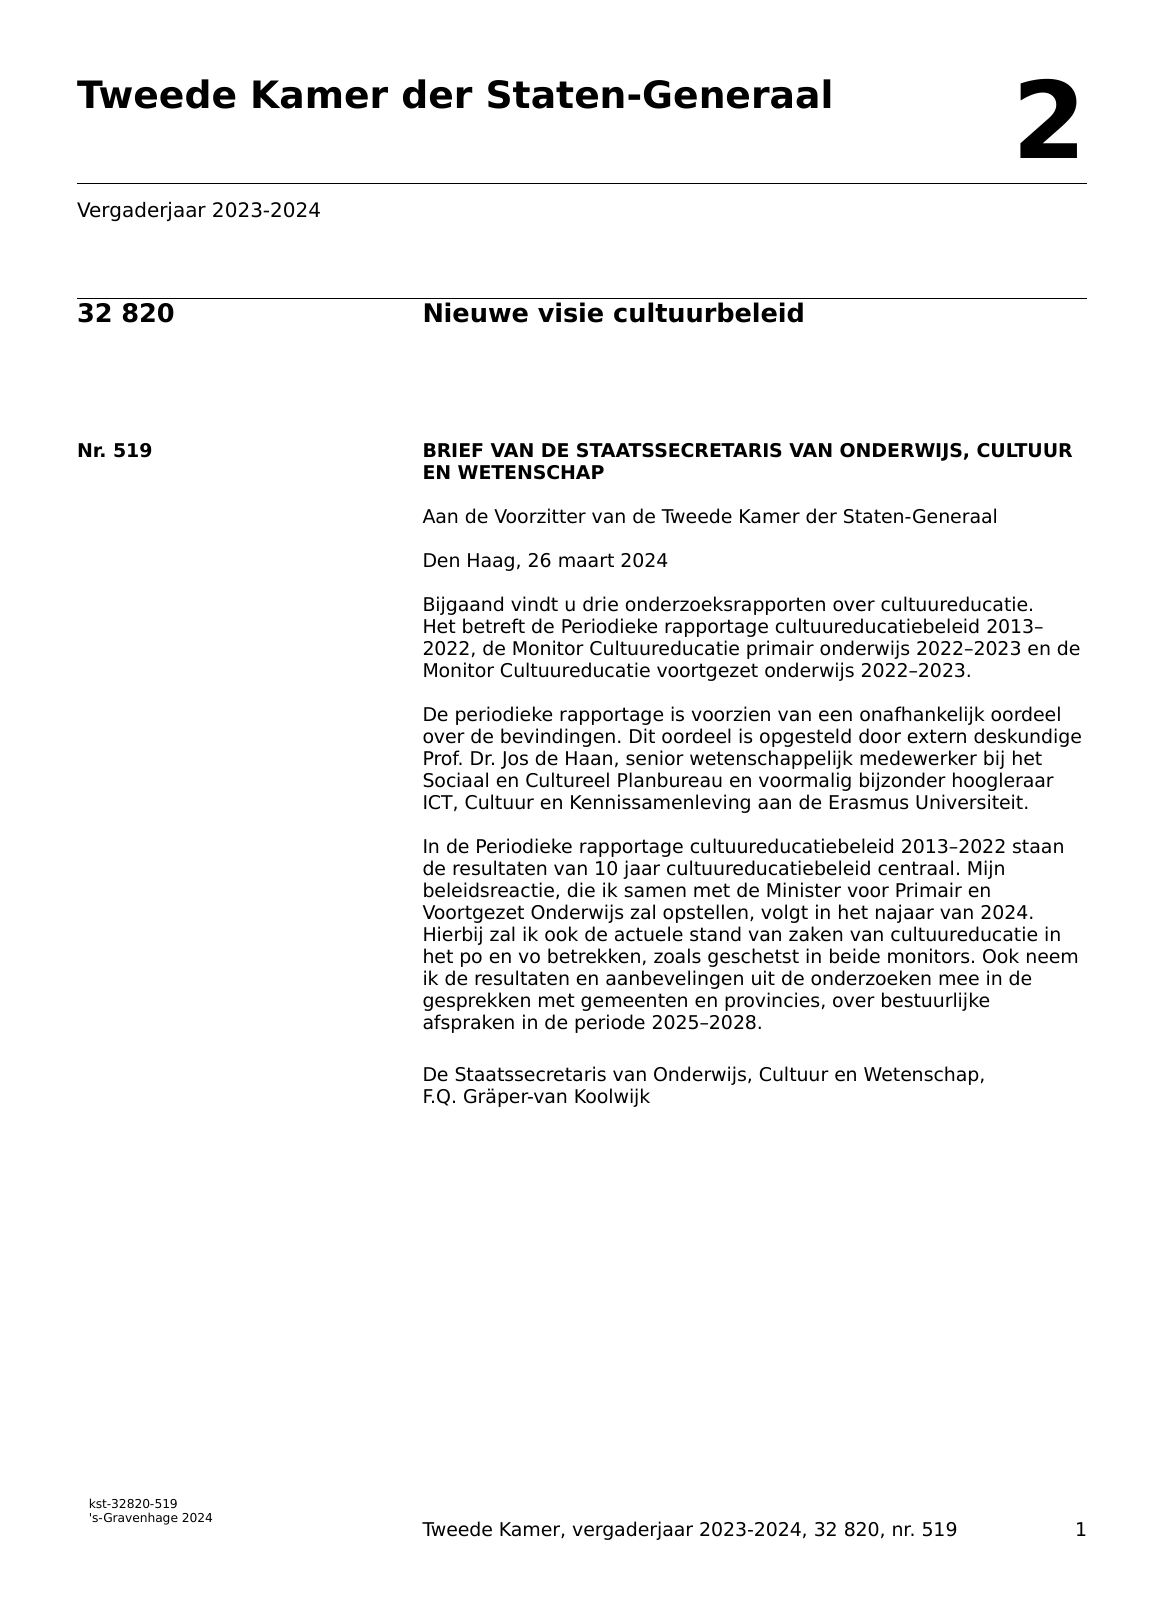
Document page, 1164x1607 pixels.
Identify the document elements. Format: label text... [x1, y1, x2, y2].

text Den Haag, 26 maart 2024 [422, 550, 1087, 572]
text Het betreft de Periodieke rapportage cultuureducatiebeleid 2013–2022, de Monitor Cultuureducatie primair onderwijs 2022–2023 en de Monitor Cultuureducatie voortgezet onderwijs 2022–2023. [422, 616, 1087, 682]
table_header 2 [886, 59, 1087, 183]
text kst-32820-519 [88, 1497, 323, 1511]
text De Staatssecretaris van Onderwijs, Cultuur en Wetenschap, F.Q. Gräper-van Koolwijk [422, 1064, 1087, 1108]
text Aan de Voorzitter van de Tweede Kamer der Staten-Generaal [422, 506, 1087, 528]
text In de Periodieke rapportage cultuureducatiebeleid 2013–2022 staan de resultaten van 10 jaar cultuureducatiebeleid centraal. Mijn beleidsreactie, die ik samen met de Minister voor Primair en Voortgezet Onderwijs zal opstellen, volgt in het najaar van 2024. Hierbij zal ik ook de actuele stand van zaken van cultuureducatie in het po en vo betrekken, zoals geschetst in beide monitors. Ook neem ik de resultaten en aanbevelingen uit de onderzoeken mee in de gesprekken met gemeenten en provincies, over bestuurlijke afspraken in de periode 2025–2028. [422, 836, 1087, 1034]
text De periodieke rapportage is voorzien van een onafhankelijk oordeel over de bevindingen. Dit oordeel is opgesteld door extern deskundige Prof. Dr. Jos de Haan, senior wetenschappelijk medewerker bij het Sociaal en Cultureel Planbureau en voormalig bijzonder hoogleraar ICT, Cultuur en Kennissamenleving aan de Erasmus Universiteit. [422, 704, 1087, 814]
subtitle 32 820 Nieuwe visie cultuurbeleid [77, 299, 1087, 329]
table_cell Vergaderjaar 2023-2024 [77, 184, 1087, 298]
subtitle Nr. 519 BRIEF VAN DE STAATSSECRETARIS VAN ONDERWIJS, CULTUUR EN WETENSCHAP [77, 440, 1087, 484]
table_header Tweede Kamer der Staten-Generaal [77, 59, 886, 183]
text 's-Gravenhage 2024 [88, 1511, 323, 1525]
text Bijgaand vindt u drie onderzoeksrapporten over cultuureducatie. [422, 594, 1087, 616]
